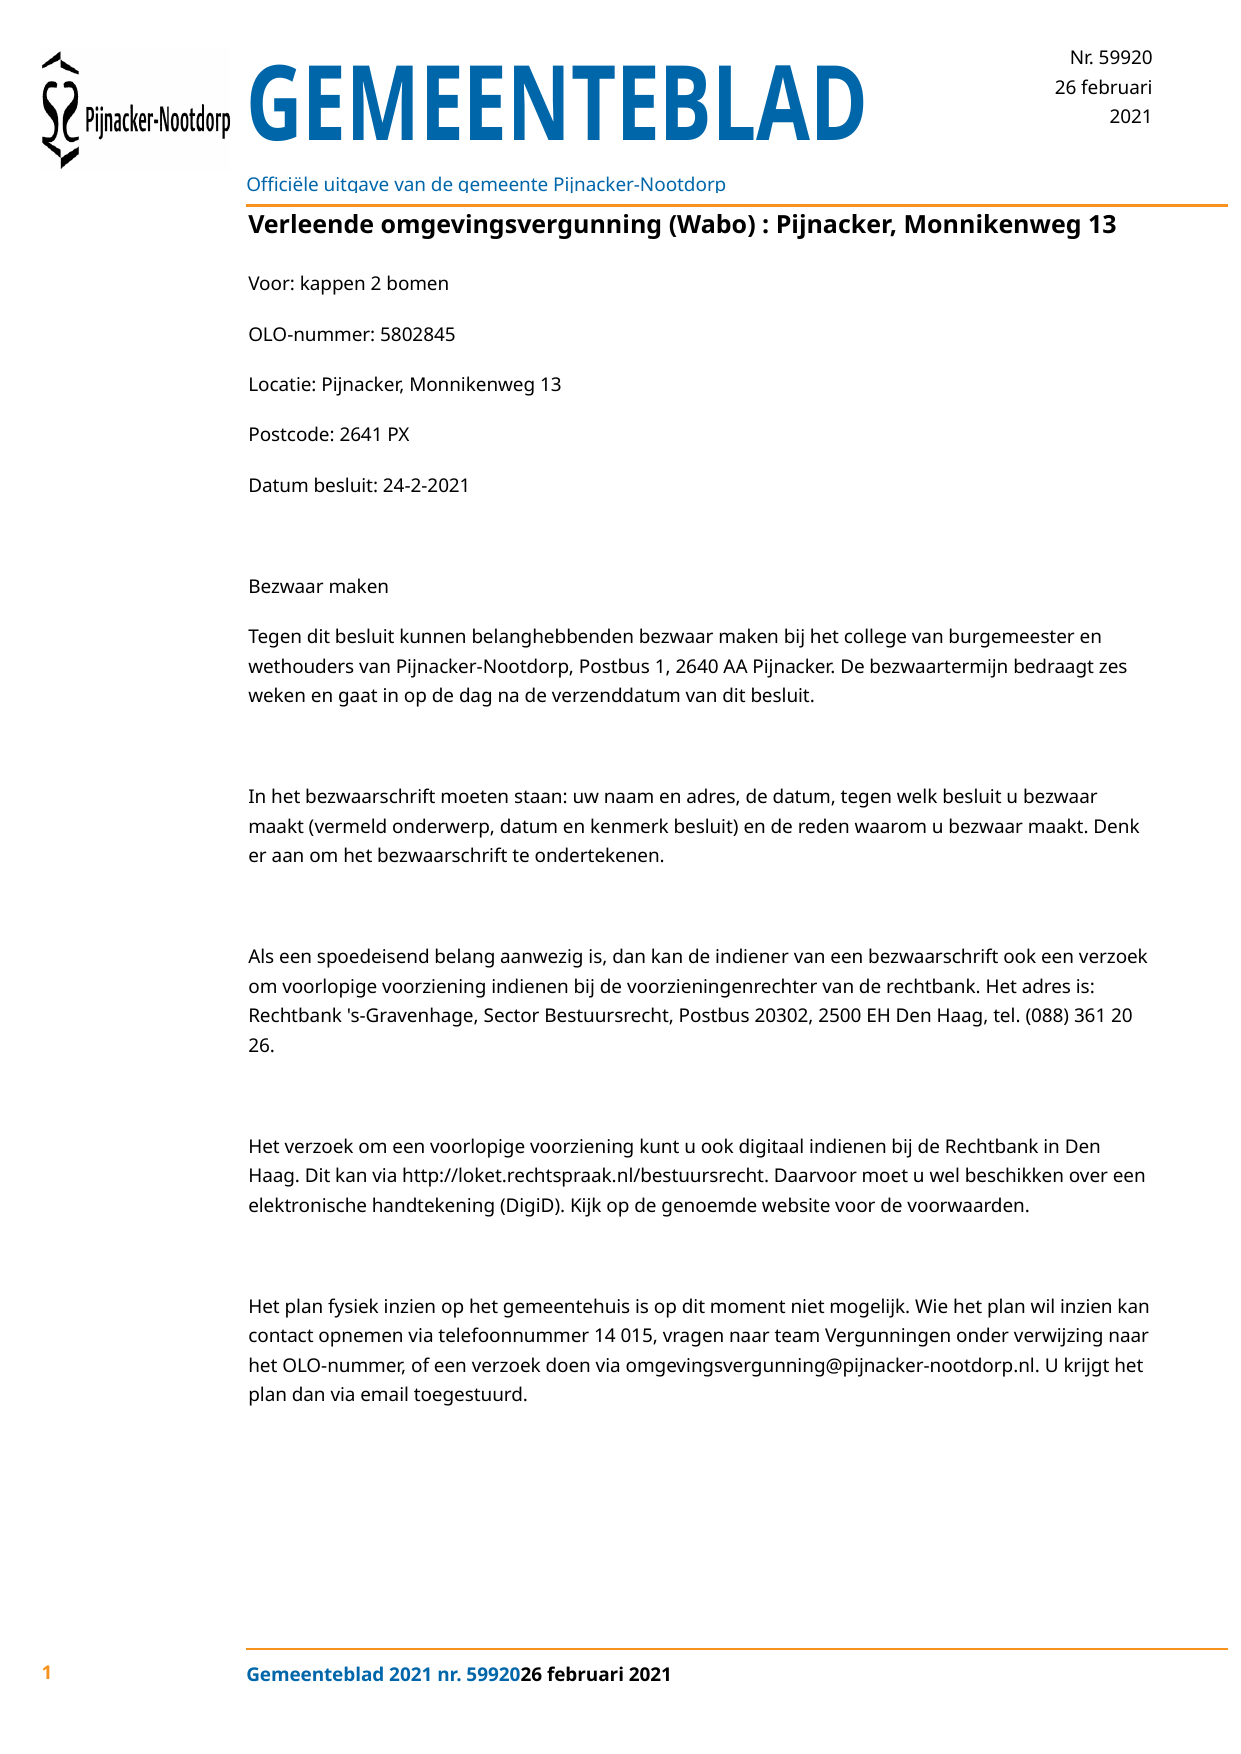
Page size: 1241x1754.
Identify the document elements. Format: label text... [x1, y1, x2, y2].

text Datum besluit: 24-2-2021 [248, 472, 1152, 498]
text Bezwaar maken [248, 573, 1152, 598]
picture [41, 47, 231, 172]
text Locatie: Pijnacker, Monnikenweg 13 [248, 371, 1152, 397]
text Het verzoek om een voorlopige voorziening kunt u ook digitaal indienen bij de Rechtbank in Den Haag. Dit kan via http://loket.rechtspraak.nl/bestuursrecht. Daarvoor moet u wel beschikken over een elektronische handtekening (DigiD). Kijk op de genoemde website voor de voorwaarden. [248, 1133, 1152, 1218]
text Tegen dit besluit kunnen belanghebbenden bezwaar maken bij het college van burgemeester en wethouders van Pijnacker-Nootdorp, Postbus 1, 2640 AA Pijnacker. De bezwaartermijn bedraagt zes weken en gaat in op de dag na de verzenddatum van dit besluit. [248, 623, 1152, 708]
text In het bezwaarschrift moeten staan: uw naam en adres, de datum, tegen welk besluit u bezwaar maakt (vermeld onderwerp, datum en kenmerk besluit) en de reden waarom u bezwaar maakt. Denk er aan om het bezwaarschrift te ondertekenen. [248, 783, 1152, 868]
text Verleende omgevingsvergunning (Wabo) : Pijnacker, Monnikenweg 13 [248, 207, 1152, 241]
text Postcode: 2641 PX [248, 422, 1152, 447]
text Voor: kappen 2 bomen [248, 270, 1152, 296]
text OLO-nummer: 5802845 [248, 321, 1152, 346]
text Het plan fysiek inzien op het gemeentehuis is op dit moment niet mogelijk. Wie het plan wil inzien kan contact opnemen via telefoonnummer 14 015, vragen naar team Vergunningen onder verwijzing naar het OLO-nummer, of een verzoek doen via omgevingsvergunning@pijnacker-nootdorp.nl. U krijgt het plan dan via email toegestuurd. [248, 1293, 1152, 1407]
text Als een spoedeisend belang aanwezig is, dan kan de indiener van een bezwaarschrift ook een verzoek om voorlopige voorziening indienen bij de voorzieningenrechter van de rechtbank. Het adres is: Rechtbank 's-Gravenhage, Sector Bestuursrecht, Postbus 20302, 2500 EH Den Haag, tel. (088) 361 20 26. [248, 943, 1152, 1058]
